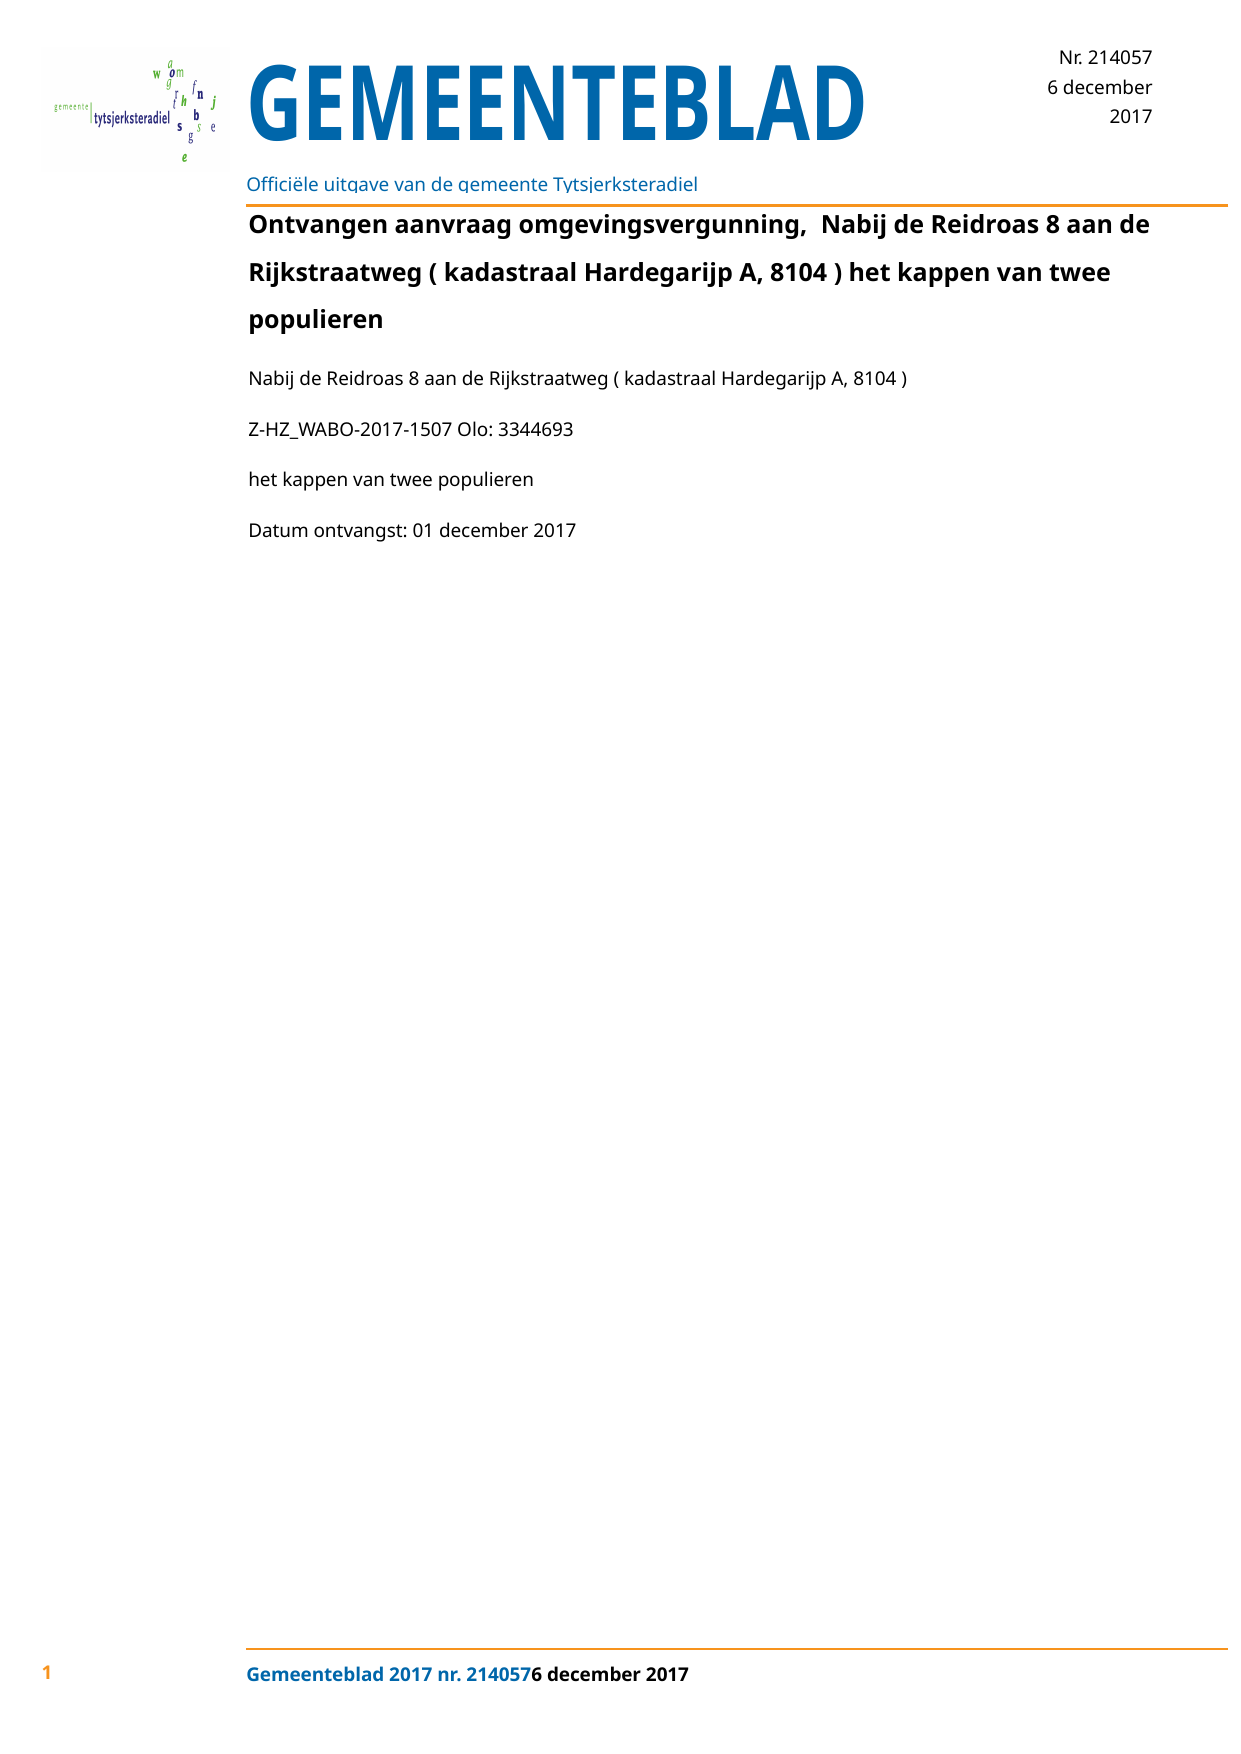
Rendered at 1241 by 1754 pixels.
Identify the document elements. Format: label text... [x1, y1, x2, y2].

text het kappen van twee populieren [248, 466, 1152, 492]
text Nabij de Reidroas 8 aan de Rijkstraatweg ( kadastraal Hardegarijp A, 8104 ) [248, 366, 1152, 391]
text Z-HZ_WABO-2017-1507 Olo: 3344693 [248, 416, 1152, 442]
picture [41, 47, 231, 172]
text Ontvangen aanvraag omgevingsvergunning, Nabij de Reidroas 8 aan de Rijkstraatweg ( kadastraal Hardegarijp A, 8104 ) het kappen van twee populieren [248, 207, 1152, 336]
text Datum ontvangst: 01 december 2017 [248, 517, 1152, 542]
